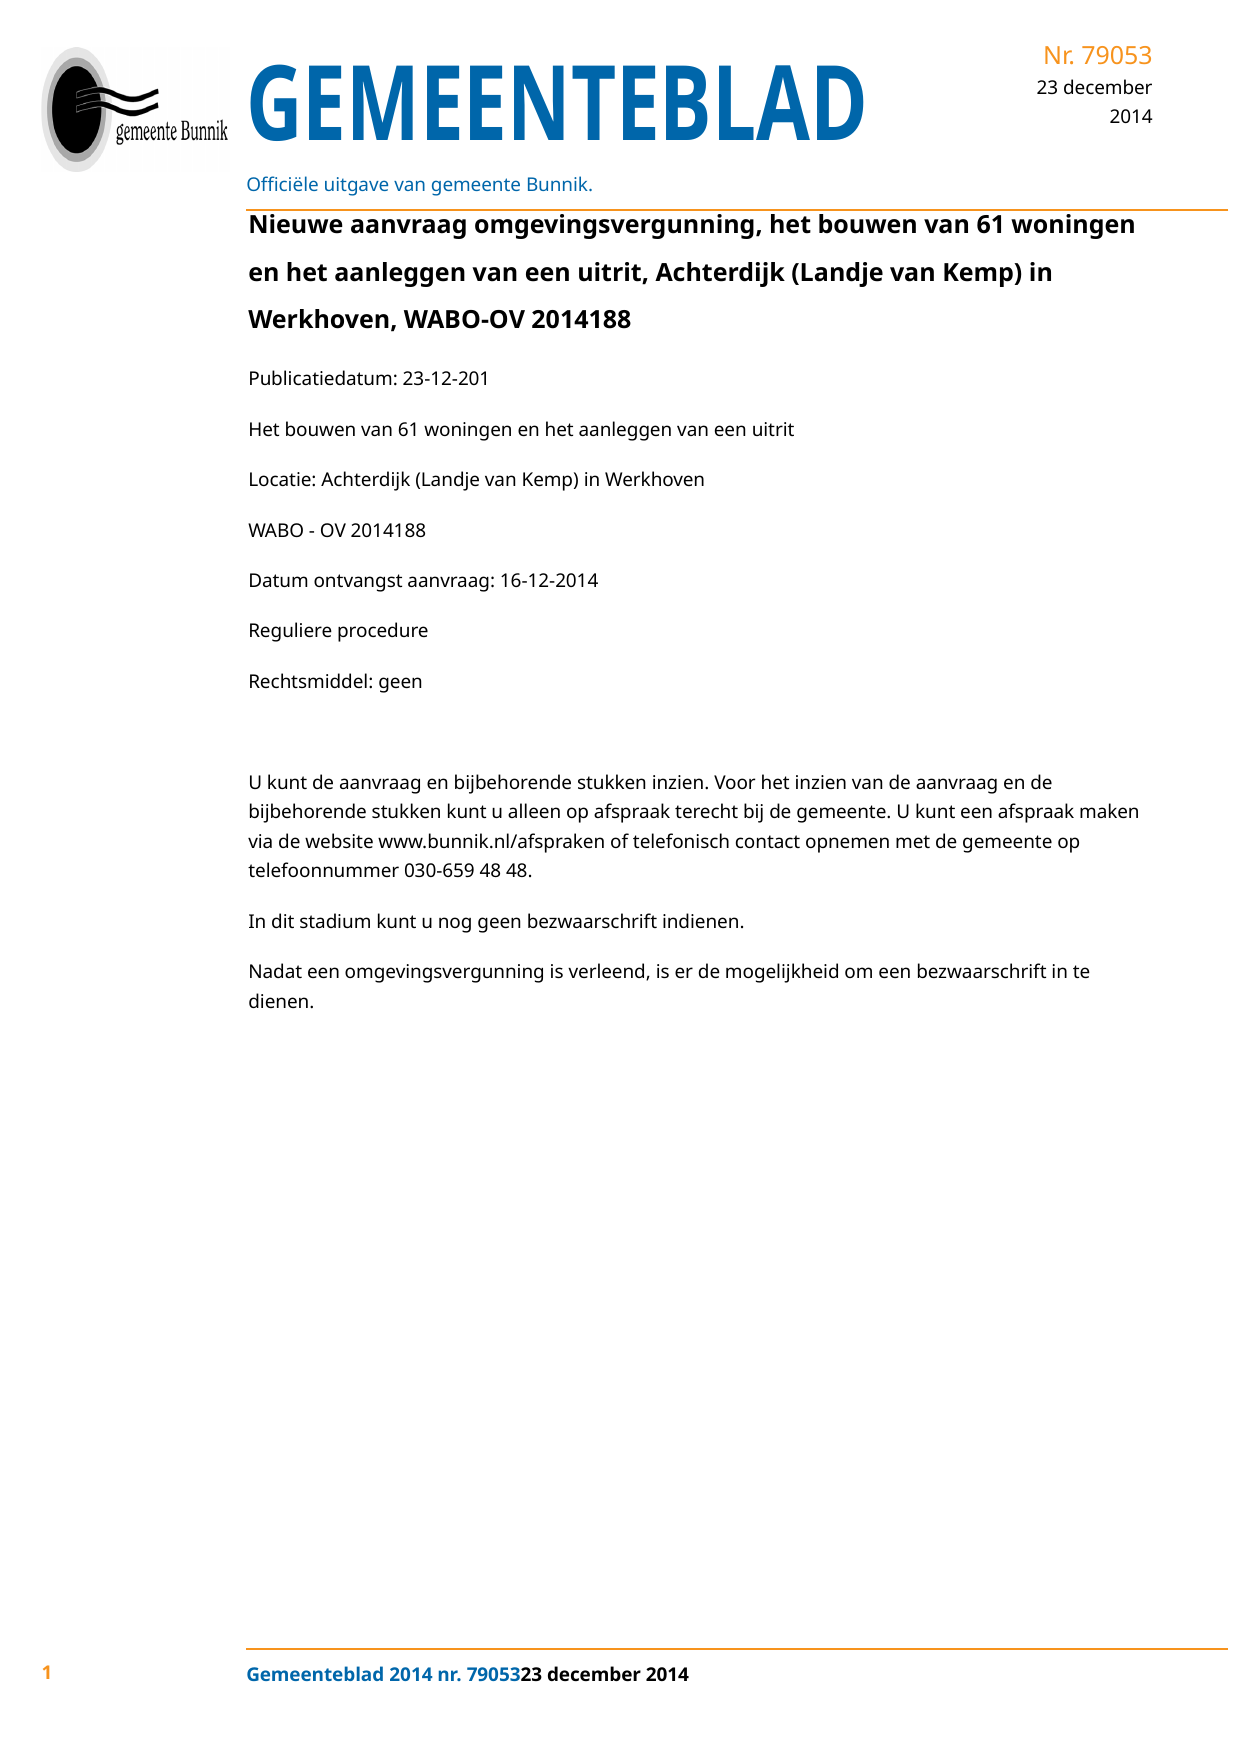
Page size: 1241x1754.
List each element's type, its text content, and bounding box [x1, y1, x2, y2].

text WABO - OV 2014188 [248, 517, 1152, 542]
text U kunt de aanvraag en bijbehorende stukken inzien. Voor het inzien van de aanvraag en de bijbehorende stukken kunt u alleen op afspraak terecht bij de gemeente. U kunt een afspraak maken via de website www.bunnik.nl/afspraken of telefonisch contact opnemen met de gemeente op telefoonnummer 030-659 48 48. [248, 769, 1152, 883]
text Rechtsmiddel: geen [248, 668, 1152, 694]
text Datum ontvangst aanvraag: 16-12-2014 [248, 567, 1152, 593]
text Het bouwen van 61 woningen en het aanleggen van een uitrit [248, 416, 1152, 442]
text In dit stadium kunt u nog geen bezwaarschrift indienen. [248, 908, 1152, 934]
text Nieuwe aanvraag omgevingsvergunning, het bouwen van 61 woningen en het aanleggen van een uitrit, Achterdijk (Landje van Kemp) in Werkhoven, WABO-OV 2014188 [248, 211, 1152, 336]
text Locatie: Achterdijk (Landje van Kemp) in Werkhoven [248, 466, 1152, 492]
text Nadat een omgevingsvergunning is verleend, is er de mogelijkheid om een bezwaarschrift in te dienen. [248, 958, 1152, 1014]
text Reguliere procedure [248, 618, 1152, 643]
picture [41, 47, 231, 172]
text Publicatiedatum: 23-12-201 [248, 366, 1152, 391]
